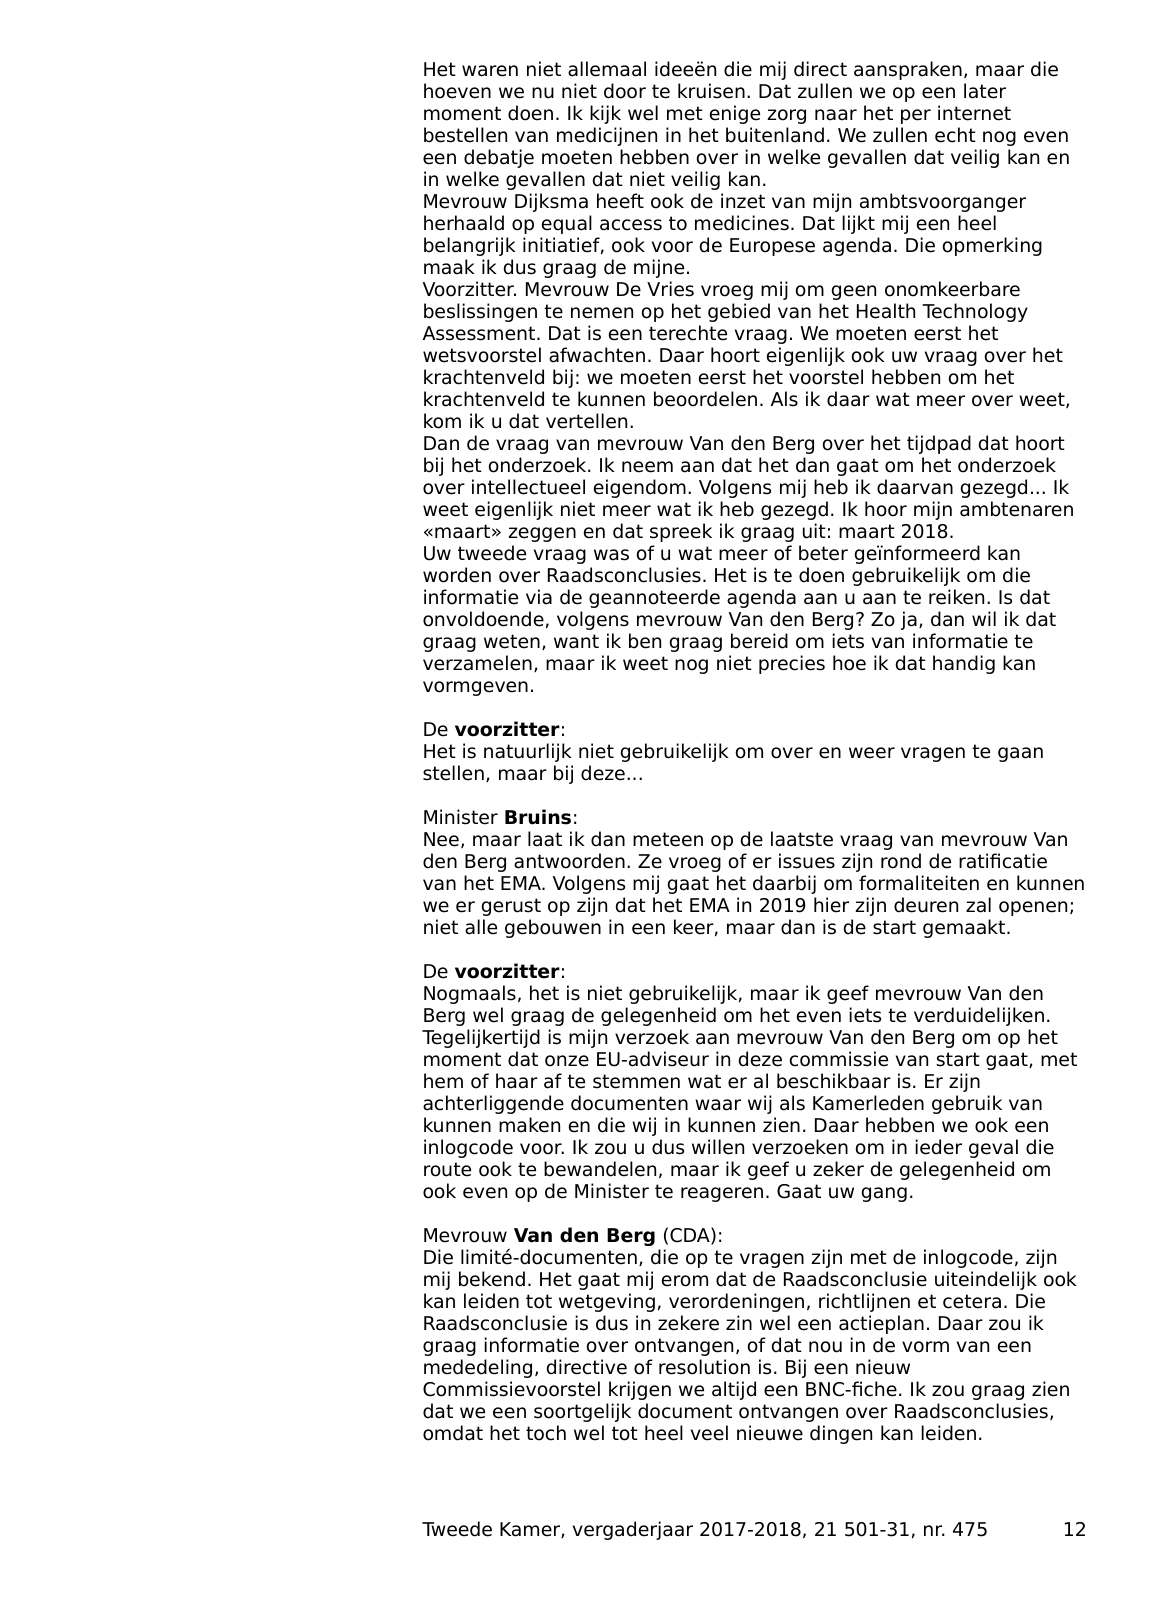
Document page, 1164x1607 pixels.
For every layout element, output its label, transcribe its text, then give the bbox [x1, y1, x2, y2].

text De voorzitter: [422, 961, 1087, 983]
text Voorzitter. Mevrouw De Vries vroeg mij om geen onomkeerbare beslissingen te nemen op het gebied van het Health Technology Assessment. Dat is een terechte vraag. We moeten eerst het wetsvoorstel afwachten. Daar hoort eigenlijk ook uw vraag over het krachtenveld bij: we moeten eerst het voorstel hebben om het krachtenveld te kunnen beoordelen. Als ik daar wat meer over weet, kom ik u dat vertellen. [422, 279, 1087, 433]
text Mevrouw Van den Berg (CDA): [422, 1225, 1087, 1247]
text Die limité-documenten, die op te vragen zijn met de inlogcode, zijn mij bekend. Het gaat mij erom dat de Raadsconclusie uiteindelijk ook kan leiden tot wetgeving, verordeningen, richtlijnen et cetera. Die Raadsconclusie is dus in zekere zin wel een actieplan. Daar zou ik graag informatie over ontvangen, of dat nou in de vorm van een mededeling, directive of resolution is. Bij een nieuw Commissievoorstel krijgen we altijd een BNC-fiche. Ik zou graag zien dat we een soortgelijk document ontvangen over Raadsconclusies, omdat het toch wel tot heel veel nieuwe dingen kan leiden. [422, 1247, 1087, 1444]
text Mevrouw Dijksma heeft ook de inzet van mijn ambtsvoorganger herhaald op equal access to medicines. Dat lijkt mij een heel belangrijk initiatief, ook voor de Europese agenda. Die opmerking maak ik dus graag de mijne. [422, 191, 1087, 279]
text Nogmaals, het is niet gebruikelijk, maar ik geef mevrouw Van den Berg wel graag de gelegenheid om het even iets te verduidelijken. Tegelijkertijd is mijn verzoek aan mevrouw Van den Berg om op het moment dat onze EU-adviseur in deze commissie van start gaat, met hem of haar af te stemmen wat er al beschikbaar is. Er zijn achterliggende documenten waar wij als Kamerleden gebruik van kunnen maken en die wij in kunnen zien. Daar hebben we ook een inlogcode voor. Ik zou u dus willen verzoeken om in ieder geval die route ook te bewandelen, maar ik geef u zeker de gelegenheid om ook even op de Minister te reageren. Gaat uw gang. [422, 983, 1087, 1203]
text Nee, maar laat ik dan meteen op de laatste vraag van mevrouw Van den Berg antwoorden. Ze vroeg of er issues zijn rond de ratificatie van het EMA. Volgens mij gaat het daarbij om formaliteiten en kunnen we er gerust op zijn dat het EMA in 2019 hier zijn deuren zal openen; niet alle gebouwen in een keer, maar dan is de start gemaakt. [422, 829, 1087, 939]
text Dan de vraag van mevrouw Van den Berg over het tijdpad dat hoort bij het onderzoek. Ik neem aan dat het dan gaat om het onderzoek over intellectueel eigendom. Volgens mij heb ik daarvan gezegd... Ik weet eigenlijk niet meer wat ik heb gezegd. Ik hoor mijn ambtenaren «maart» zeggen en dat spreek ik graag uit: maart 2018. [422, 433, 1087, 543]
text Het is natuurlijk niet gebruikelijk om over en weer vragen te gaan stellen, maar bij deze... [422, 741, 1087, 784]
text Het waren niet allemaal ideeën die mij direct aanspraken, maar die hoeven we nu niet door te kruisen. Dat zullen we op een later moment doen. Ik kijk wel met enige zorg naar het per internet bestellen van medicijnen in het buitenland. We zullen echt nog even een debatje moeten hebben over in welke gevallen dat veilig kan en in welke gevallen dat niet veilig kan. [422, 59, 1087, 191]
text Uw tweede vraag was of u wat meer of beter geïnformeerd kan worden over Raadsconclusies. Het is te doen gebruikelijk om die informatie via de geannoteerde agenda aan u aan te reiken. Is dat onvoldoende, volgens mevrouw Van den Berg? Zo ja, dan wil ik dat graag weten, want ik ben graag bereid om iets van informatie te verzamelen, maar ik weet nog niet precies hoe ik dat handig kan vormgeven. [422, 543, 1087, 696]
text De voorzitter: [422, 719, 1087, 741]
text Minister Bruins: [422, 807, 1087, 829]
